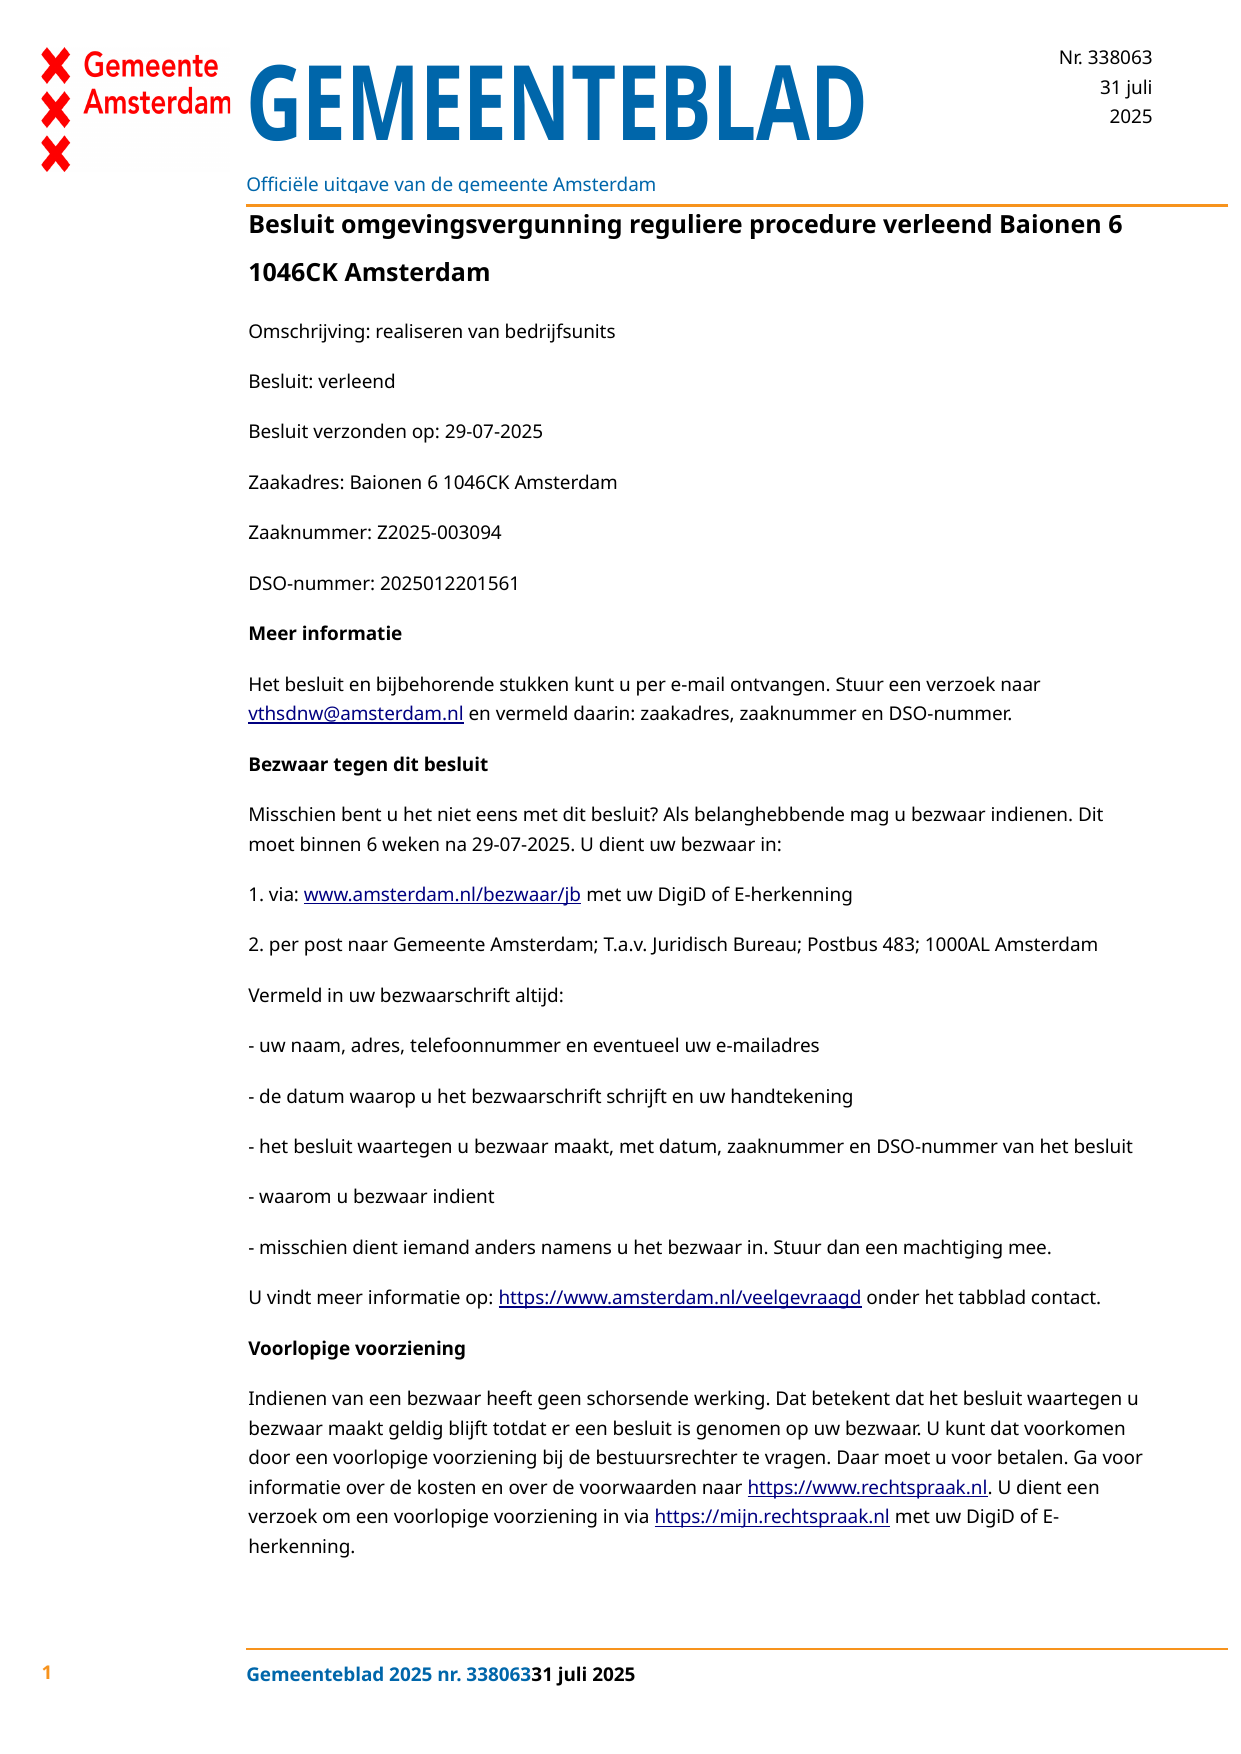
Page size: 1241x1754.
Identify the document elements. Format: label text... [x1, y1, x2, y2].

text - waarom u bezwaar indient [248, 1184, 1152, 1209]
text Het besluit en bijbehorende stukken kunt u per e-mail ontvangen. Stuur een verzoek naar vthsdnw@amsterdam.nl en vermeld daarin: zaakadres, zaaknummer en DSO-nummer. [248, 671, 1152, 726]
text DSO-nummer: 2025012201561 [248, 570, 1152, 596]
text U vindt meer informatie op: https://www.amsterdam.nl/veelgevraagd onder het tabblad contact. [248, 1284, 1152, 1310]
text Zaaknummer: Z2025-003094 [248, 519, 1152, 545]
text 1. via: www.amsterdam.nl/bezwaar/jb met uw DigiD of E-herkenning [248, 881, 1152, 907]
text Besluit: verleend [248, 368, 1152, 394]
text - het besluit waartegen u bezwaar maakt, met datum, zaaknummer en DSO-nummer van het besluit [248, 1133, 1152, 1159]
text Indienen van een bezwaar heeft geen schorsende werking. Dat betekent dat het besluit waartegen u bezwaar maakt geldig blijft totdat er een besluit is genomen op uw bezwaar. U kunt dat voorkomen door een voorlopige voorziening bij de bestuursrechter te vragen. Daar moet u voor betalen. Ga voor informatie over de kosten en over de voorwaarden naar https://www.rechtspraak.nl. U dient een verzoek om een voorlopige voorziening in via https://mijn.rechtspraak.nl met uw DigiD of E-herkenning. [248, 1385, 1152, 1559]
text - de datum waarop u het bezwaarschrift schrijft en uw handtekening [248, 1083, 1152, 1109]
picture [41, 47, 231, 172]
text Misschien bent u het niet eens met dit besluit? Als belanghebbende mag u bezwaar indienen. Dit moet binnen 6 weken na 29-07-2025. U dient uw bezwaar in: [248, 801, 1152, 857]
text - uw naam, adres, telefoonnummer en eventueel uw e-mailadres [248, 1032, 1152, 1058]
text 2. per post naar Gemeente Amsterdam; T.a.v. Juridisch Bureau; Postbus 483; 1000AL Amsterdam [248, 932, 1152, 957]
text Bezwaar tegen dit besluit [248, 751, 1152, 777]
text Vermeld in uw bezwaarschrift altijd: [248, 982, 1152, 1008]
text Besluit omgevingsvergunning reguliere procedure verleend Baionen 6 1046CK Amsterdam [248, 207, 1152, 288]
text Besluit verzonden op: 29-07-2025 [248, 419, 1152, 444]
text Meer informatie [248, 620, 1152, 646]
text - misschien dient iemand anders namens u het bezwaar in. Stuur dan een machtiging mee. [248, 1234, 1152, 1260]
text Zaakadres: Baionen 6 1046CK Amsterdam [248, 469, 1152, 495]
text Omschrijving: realiseren van bedrijfsunits [248, 318, 1152, 344]
text Voorlopige voorziening [248, 1335, 1152, 1361]
